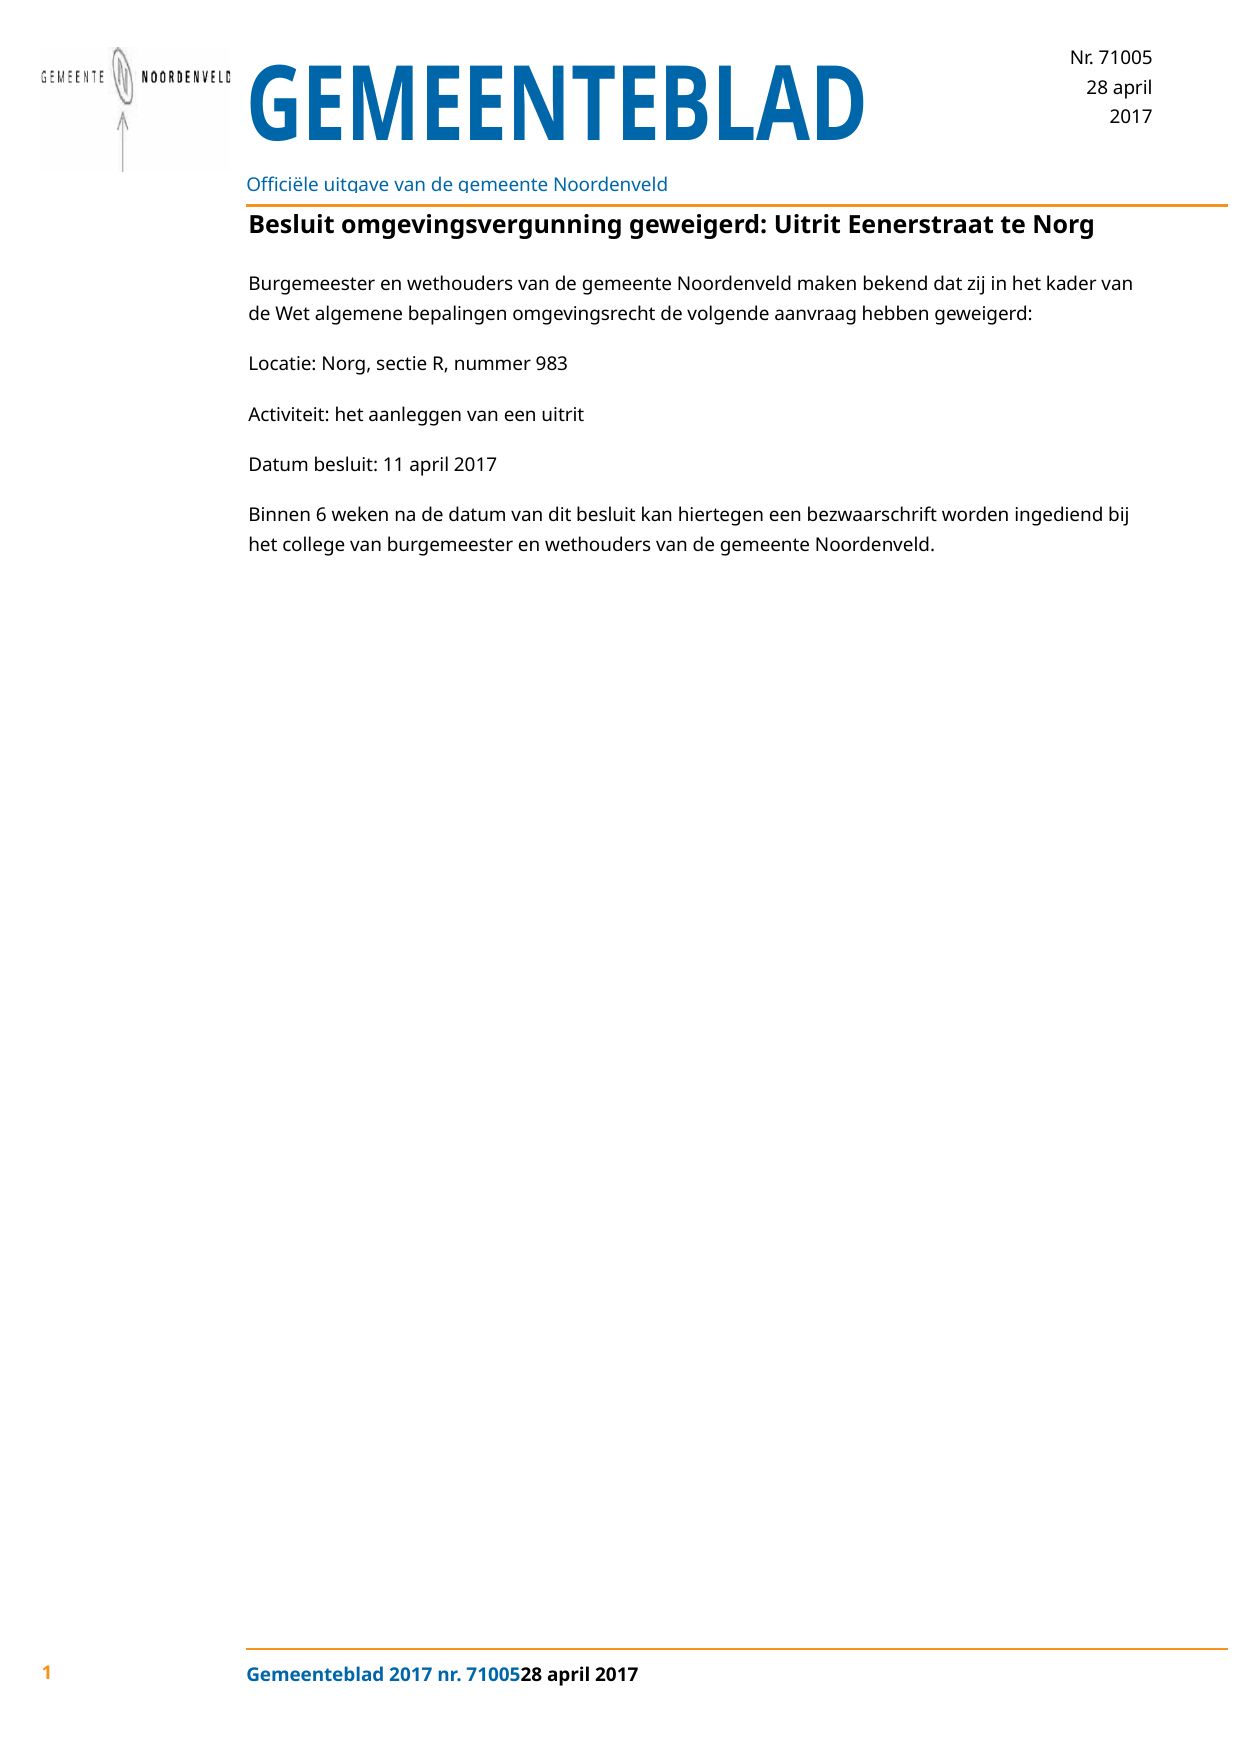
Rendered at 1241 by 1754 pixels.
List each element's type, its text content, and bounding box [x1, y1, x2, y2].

text Locatie: Norg, sectie R, nummer 983 [248, 350, 1152, 376]
picture [41, 47, 231, 172]
text Activiteit: het aanleggen van een uitrit [248, 401, 1152, 426]
text Besluit omgevingsvergunning geweigerd: Uitrit Eenerstraat te Norg [248, 207, 1152, 241]
text Burgemeester en wethouders van de gemeente Noordenveld maken bekend dat zij in het kader van de Wet algemene bepalingen omgevingsrecht de volgende aanvraag hebben geweigerd: [248, 270, 1152, 326]
text Binnen 6 weken na de datum van dit besluit kan hiertegen een bezwaarschrift worden ingediend bij het college van burgemeester en wethouders van de gemeente Noordenveld. [248, 502, 1152, 557]
text Datum besluit: 11 april 2017 [248, 451, 1152, 477]
